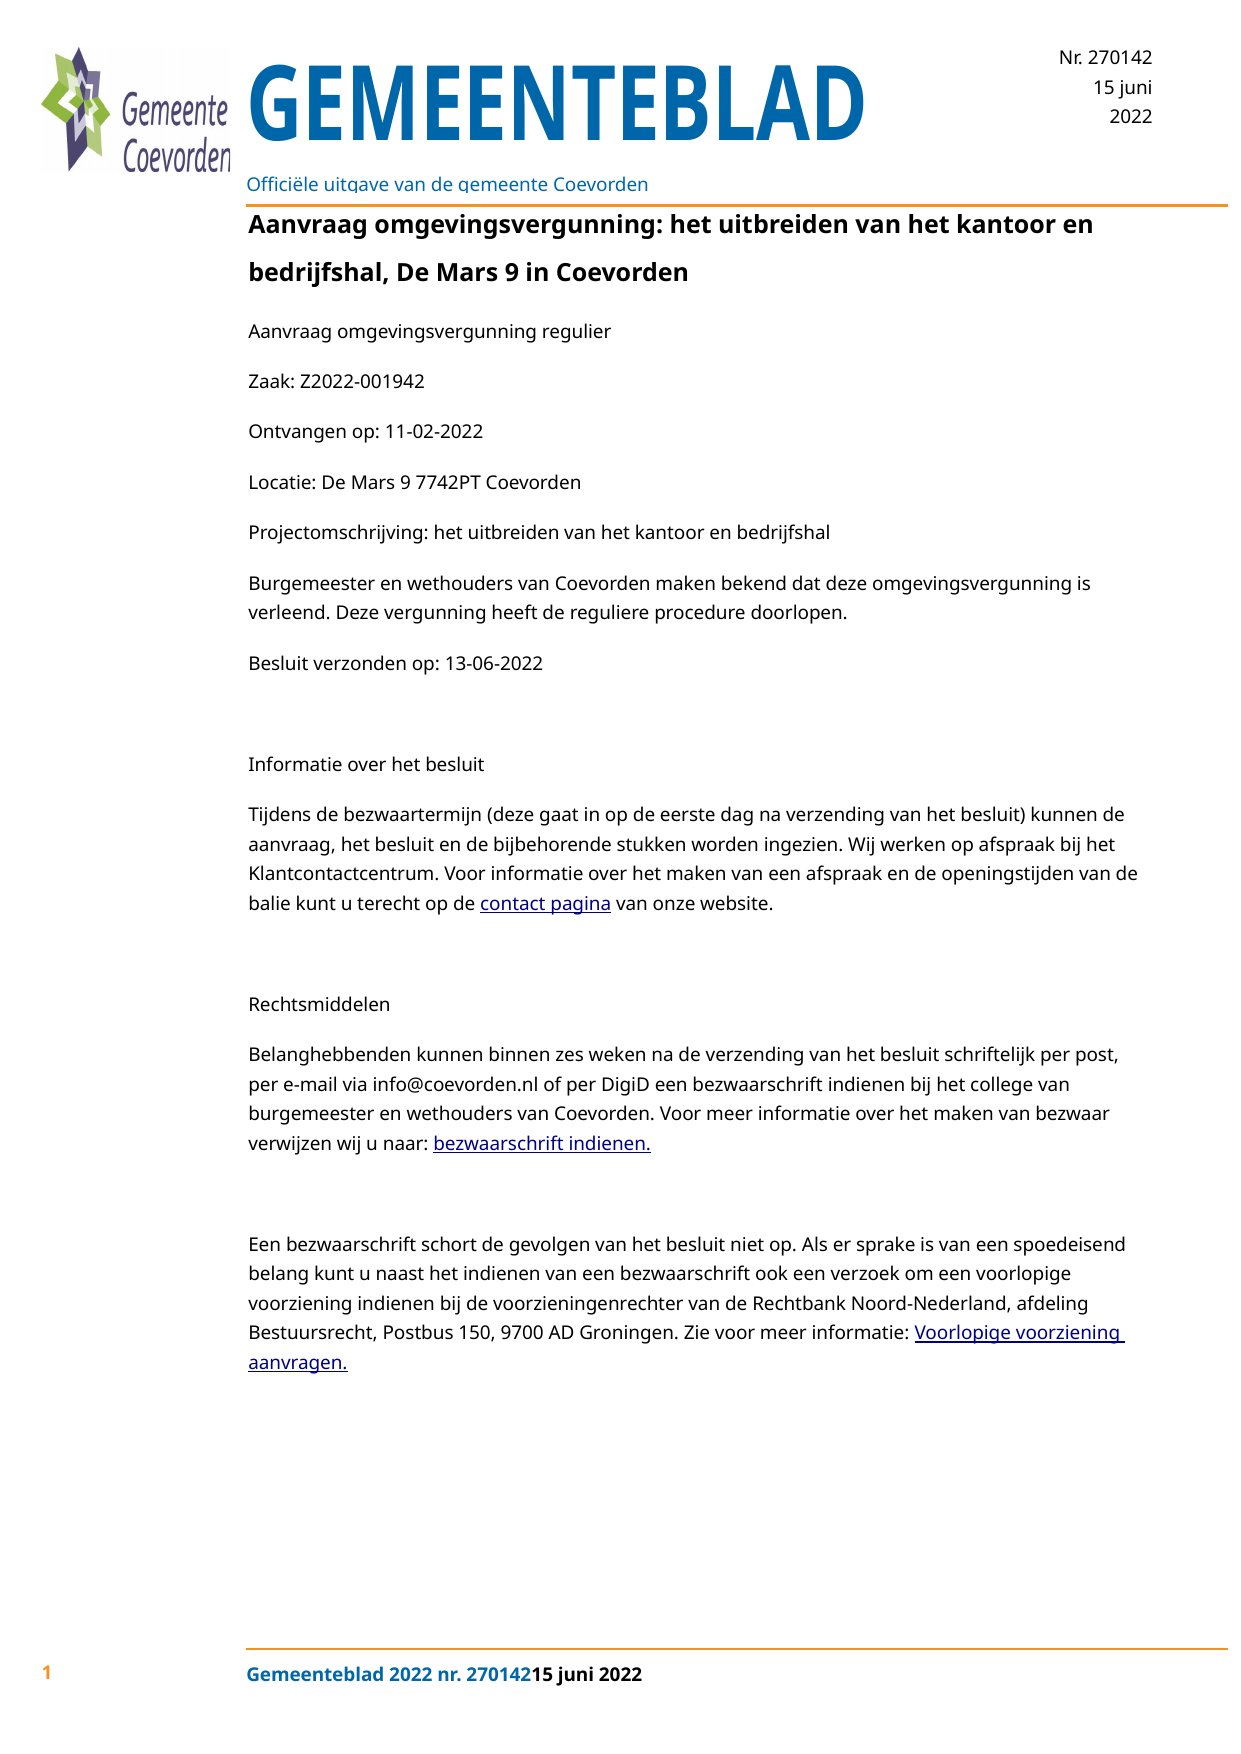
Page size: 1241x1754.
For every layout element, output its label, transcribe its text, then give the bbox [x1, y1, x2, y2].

text Een bezwaarschrift schort de gevolgen van het besluit niet op. Als er sprake is van een spoedeisend belang kunt u naast het indienen van een bezwaarschrift ook een verzoek om een voorlopige voorziening indienen bij de voorzieningenrechter van de Rechtbank Noord-Nederland, afdeling Bestuursrecht, Postbus 150, 9700 AD Groningen. Zie voor meer informatie: Voorlopige voorziening aanvragen. [248, 1231, 1152, 1375]
text Tijdens de bezwaartermijn (deze gaat in op de eerste dag na verzending van het besluit) kunnen de aanvraag, het besluit en de bijbehorende stukken worden ingezien. Wij werken op afspraak bij het Klantcontactcentrum. Voor informatie over het maken van een afspraak en de openingstijden van de balie kunt u terecht op de contact pagina van onze website. [248, 801, 1152, 916]
text Rechtsmiddelen [248, 991, 1152, 1017]
text Aanvraag omgevingsvergunning regulier [248, 318, 1152, 344]
text Projectomschrijving: het uitbreiden van het kantoor en bedrijfshal [248, 519, 1152, 545]
text Ontvangen op: 11-02-2022 [248, 419, 1152, 444]
text Aanvraag omgevingsvergunning: het uitbreiden van het kantoor en bedrijfshal, De Mars 9 in Coevorden [248, 207, 1152, 288]
text Burgemeester en wethouders van Coevorden maken bekend dat deze omgevingsvergunning is verleend. Deze vergunning heeft de reguliere procedure doorlopen. [248, 570, 1152, 625]
text Belanghebbenden kunnen binnen zes weken na de verzending van het besluit schriftelijk per post, per e-mail via info@coevorden.nl of per DigiD een bezwaarschrift indienen bij het college van burgemeester en wethouders van Coevorden. Voor meer informatie over het maken van bezwaar verwijzen wij u naar: bezwaarschrift indienen. [248, 1041, 1152, 1156]
text Informatie over het besluit [248, 751, 1152, 777]
text Locatie: De Mars 9 7742PT Coevorden [248, 469, 1152, 495]
picture [41, 47, 231, 172]
text Besluit verzonden op: 13-06-2022 [248, 650, 1152, 676]
text Zaak: Z2022-001942 [248, 368, 1152, 394]
